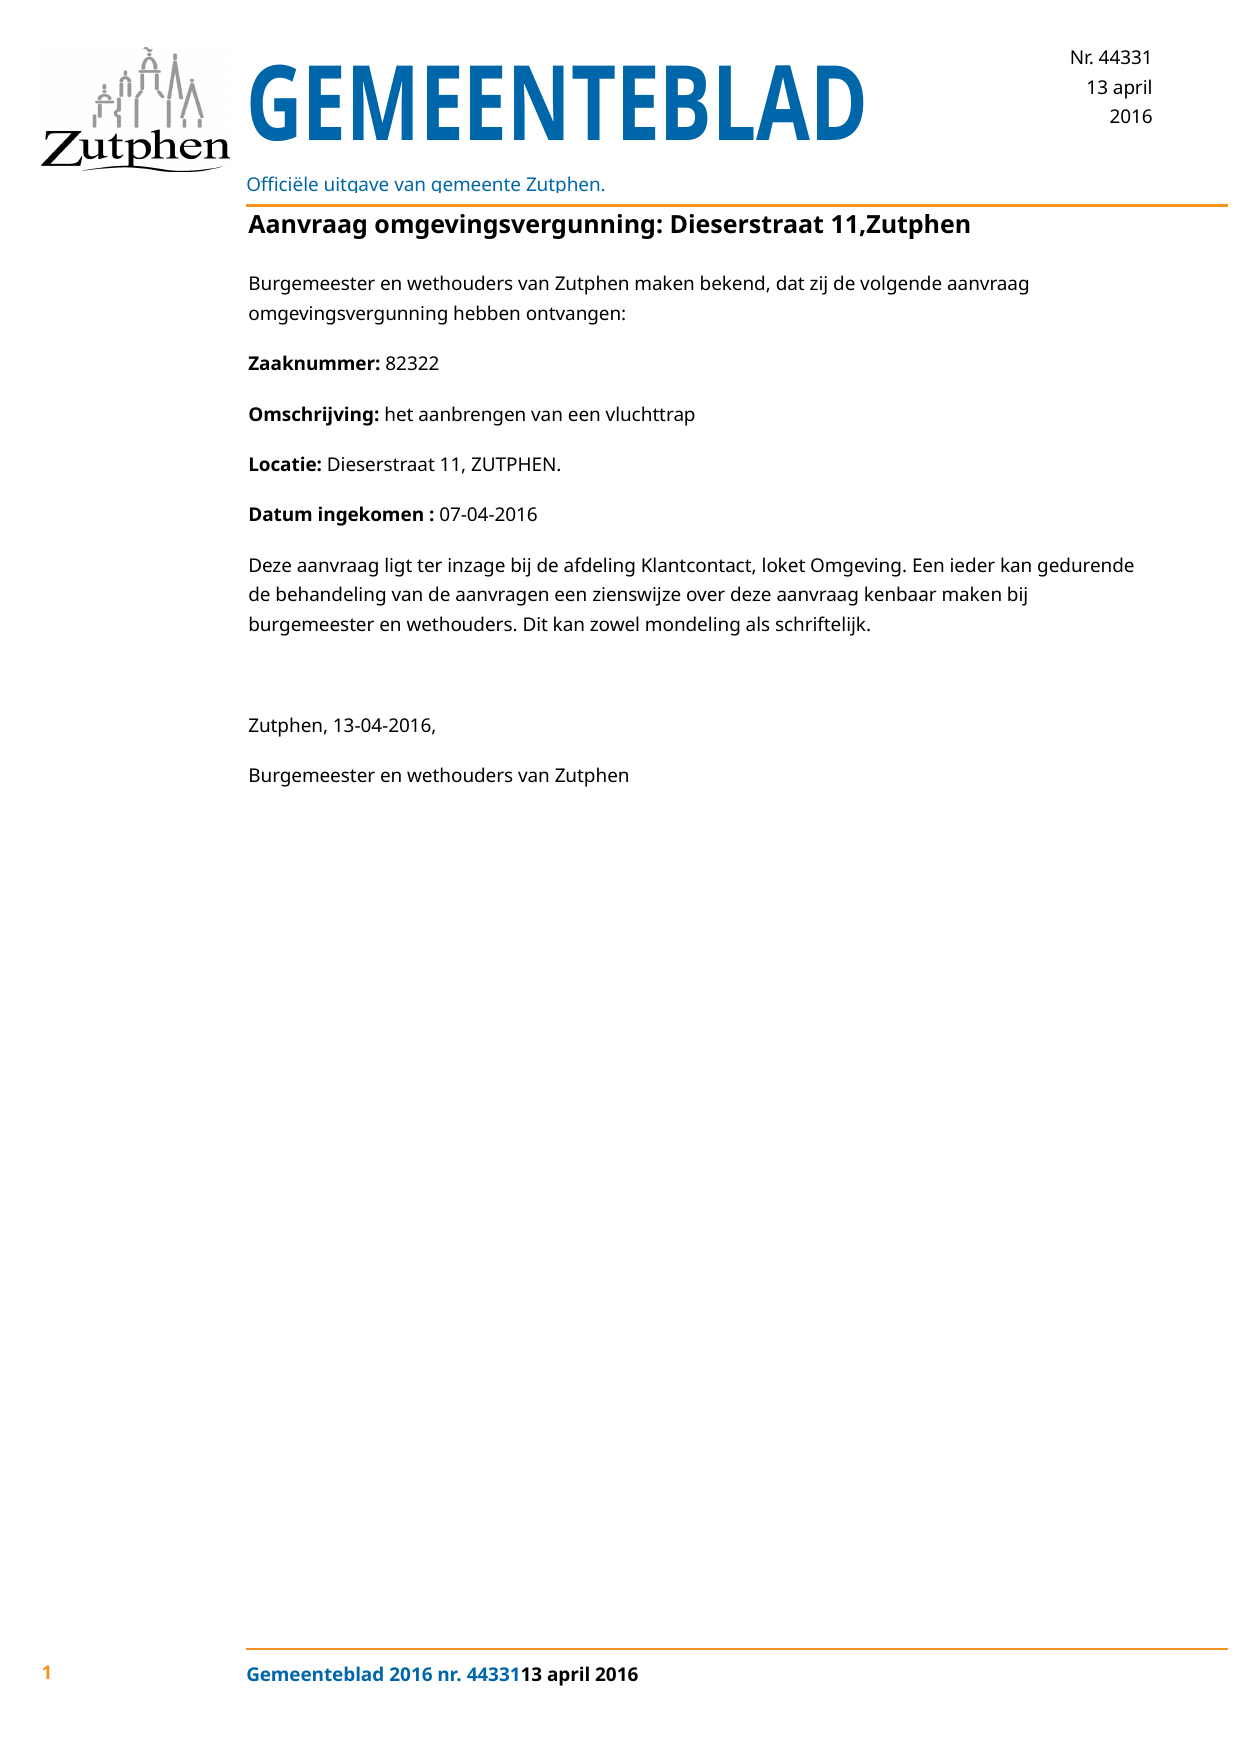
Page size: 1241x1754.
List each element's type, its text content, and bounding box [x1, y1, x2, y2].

text Omschrijving: het aanbrengen van een vluchttrap [248, 401, 1152, 426]
text Aanvraag omgevingsvergunning: Dieserstraat 11,Zutphen [248, 207, 1152, 241]
text Deze aanvraag ligt ter inzage bij de afdeling Klantcontact, loket Omgeving. Een ieder kan gedurende de behandeling van de aanvragen een zienswijze over deze aanvraag kenbaar maken bij burgemeester en wethouders. Dit kan zowel mondeling als schriftelijk. [248, 552, 1152, 637]
text Locatie: Dieserstraat 11, ZUTPHEN. [248, 451, 1152, 477]
text Zutphen, 13-04-2016, [248, 712, 1152, 738]
text Burgemeester en wethouders van Zutphen maken bekend, dat zij de volgende aanvraag omgevingsvergunning hebben ontvangen: [248, 270, 1152, 326]
picture [41, 47, 231, 172]
text Datum ingekomen : 07-04-2016 [248, 502, 1152, 527]
text Burgemeester en wethouders van Zutphen [248, 762, 1152, 788]
text Zaaknummer: 82322 [248, 350, 1152, 376]
